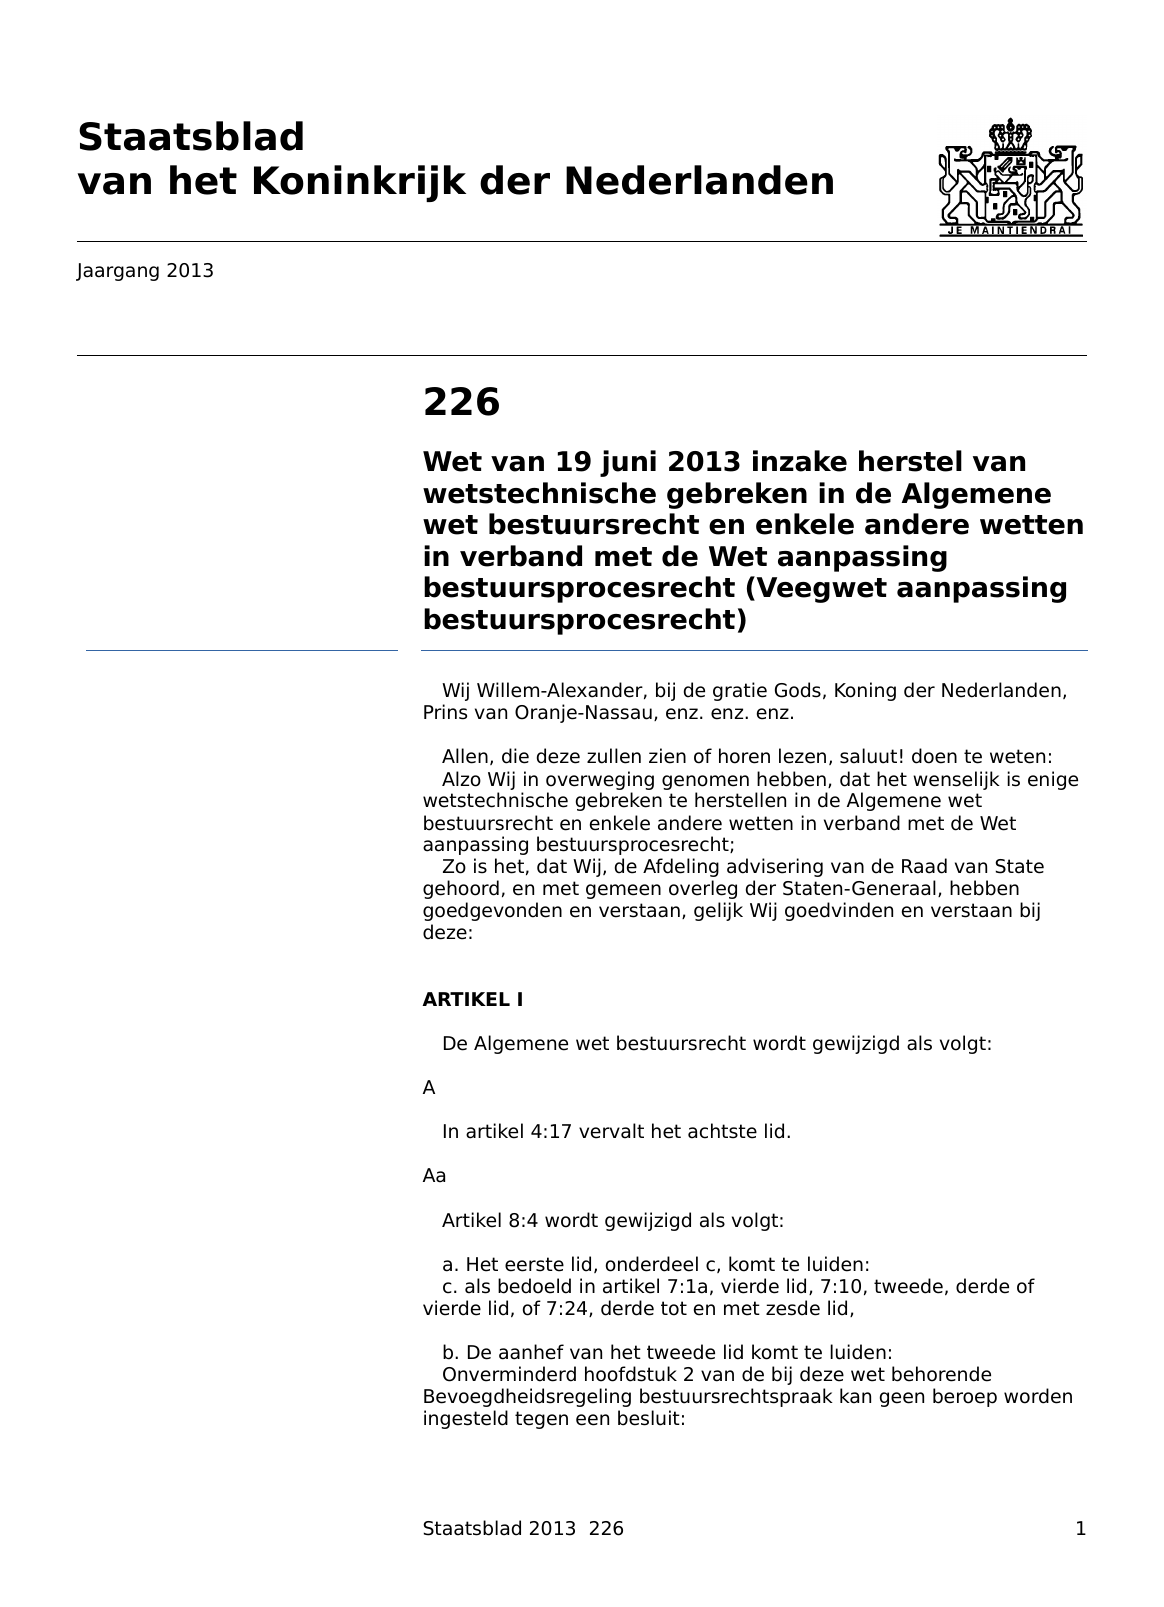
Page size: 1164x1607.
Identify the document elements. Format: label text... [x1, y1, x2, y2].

subtitle 226 [422, 381, 1087, 424]
text A [422, 1077, 1087, 1099]
table_header [886, 100, 1087, 241]
subtitle ARTIKEL I [422, 989, 1087, 1011]
text c. als bedoeld in artikel 7:1a, vierde lid, 7:10, tweede, derde of vierde lid, of 7:24, derde tot en met zesde lid, [422, 1276, 1087, 1319]
text Zo is het, dat Wij, de Afdeling advisering van de Raad van State gehoord, en met gemeen overleg der Staten-Generaal, hebben goedgevonden en verstaan, gelijk Wij goedvinden en verstaan bij deze: [422, 856, 1087, 944]
text a. Het eerste lid, onderdeel c, komt te luiden: [422, 1254, 1087, 1276]
text Alzo Wij in overweging genomen hebben, dat het wenselijk is enige wetstechnische gebreken te herstellen in de Algemene wet bestuursrecht en enkele andere wetten in verband met de Wet aanpassing bestuursprocesrecht; [422, 768, 1087, 856]
text Aa [422, 1165, 1087, 1187]
text Wet van 19 juni 2013 inzake herstel van wetstechnische gebreken in de Algemene wet bestuursrecht en enkele andere wetten in verband met de Wet aanpassing bestuursprocesrecht (Veegwet aanpassing bestuursprocesrecht) [422, 447, 1087, 636]
text Artikel 8:4 wordt gewijzigd als volgt: [422, 1209, 1087, 1231]
text Onverminderd hoofdstuk 2 van de bij deze wet behorende Bevoegdheidsregeling bestuursrechtspraak kan geen beroep worden ingesteld tegen een besluit: [422, 1364, 1087, 1430]
table_cell Jaargang 2013 [77, 242, 1087, 355]
text Allen, die deze zullen zien of horen lezen, saluut! doen te weten: [422, 746, 1087, 768]
picture [936, 115, 1087, 240]
text De Algemene wet bestuursrecht wordt gewijzigd als volgt: [422, 1033, 1087, 1055]
text Wij Willem-Alexander, bij de gratie Gods, Koning der Nederlanden, Prins van Oranje-Nassau, enz. enz. enz. [422, 680, 1087, 724]
text In artikel 4:17 vervalt het achtste lid. [422, 1121, 1087, 1143]
table_header Staatsblad van het Koninkrijk der Nederlanden [77, 100, 886, 241]
text b. De aanhef van het tweede lid komt te luiden: [422, 1342, 1087, 1364]
